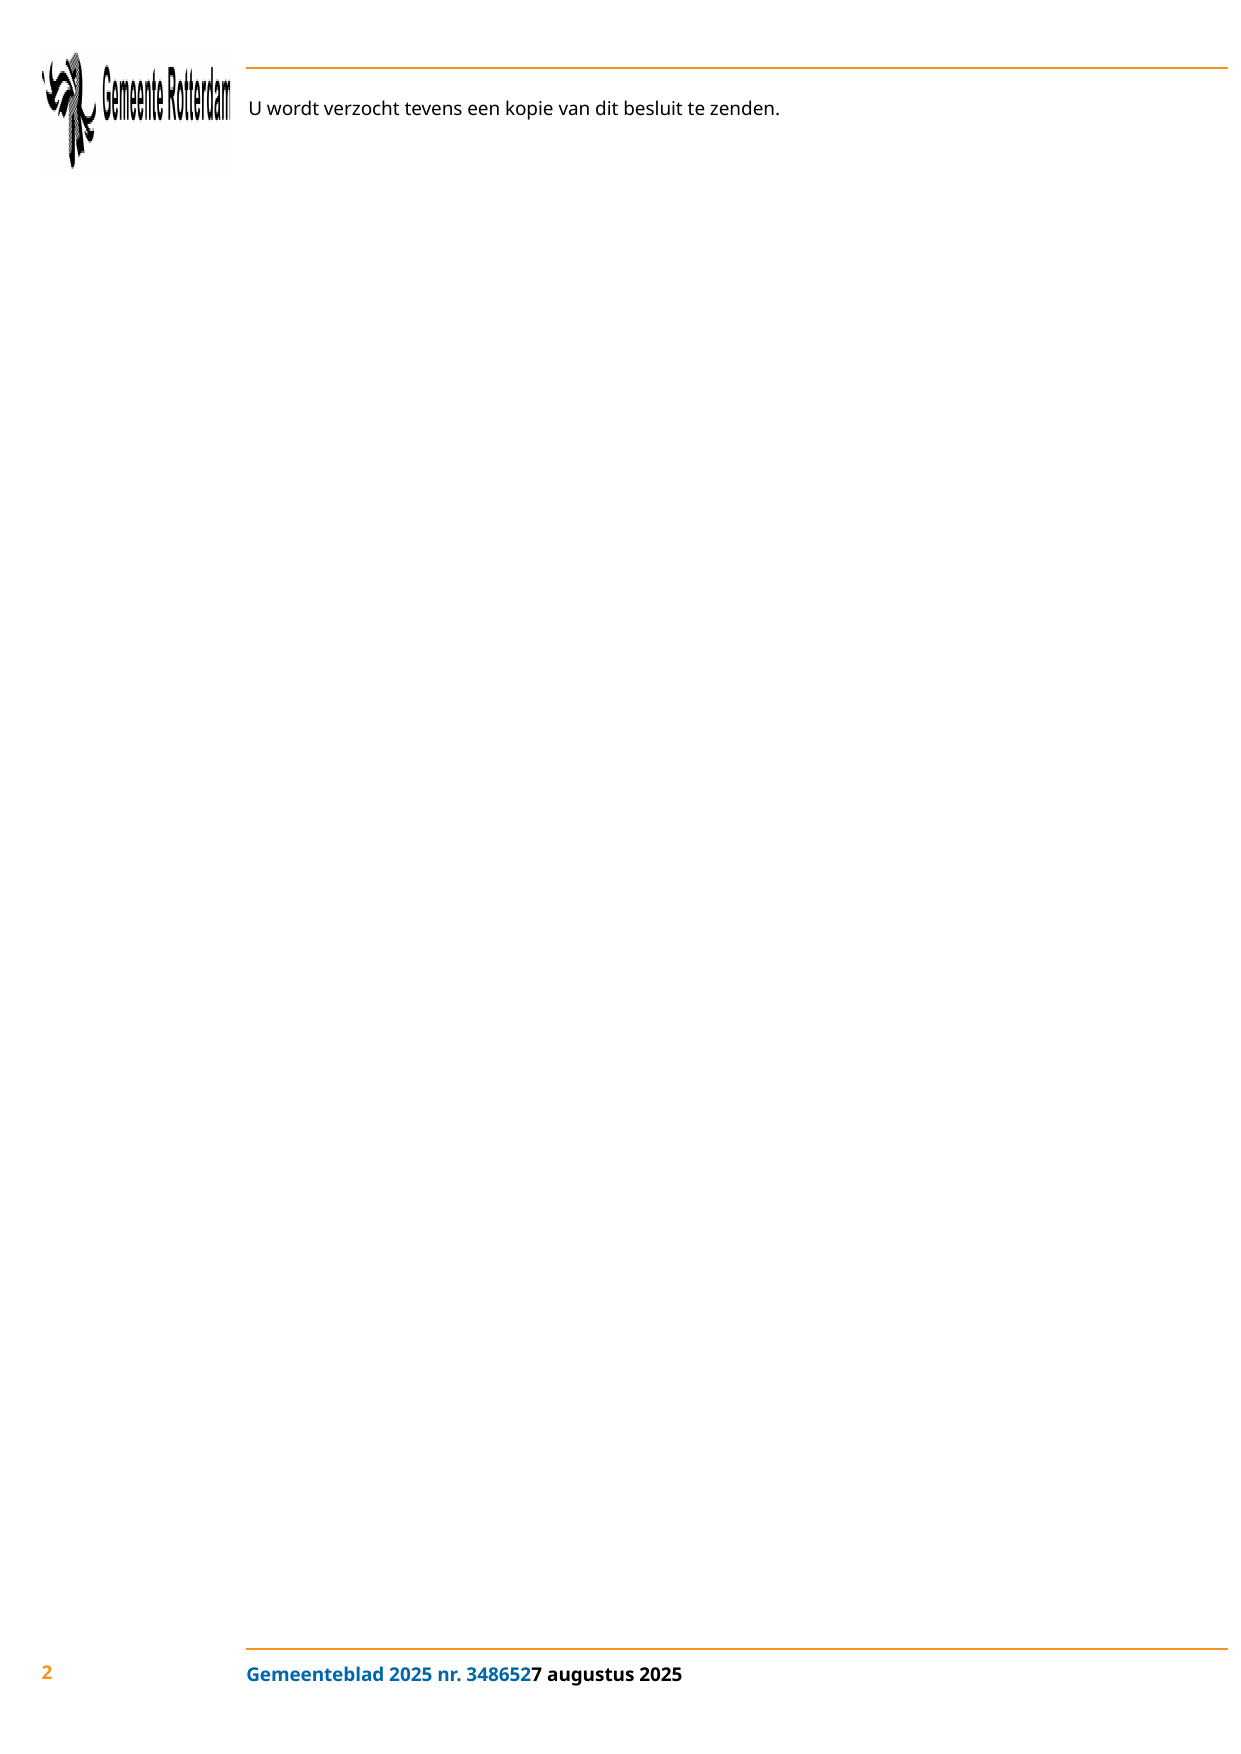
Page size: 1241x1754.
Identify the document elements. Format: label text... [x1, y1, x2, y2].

text U wordt verzocht tevens een kopie van dit besluit te zenden. [248, 95, 1152, 121]
picture [41, 47, 231, 172]
